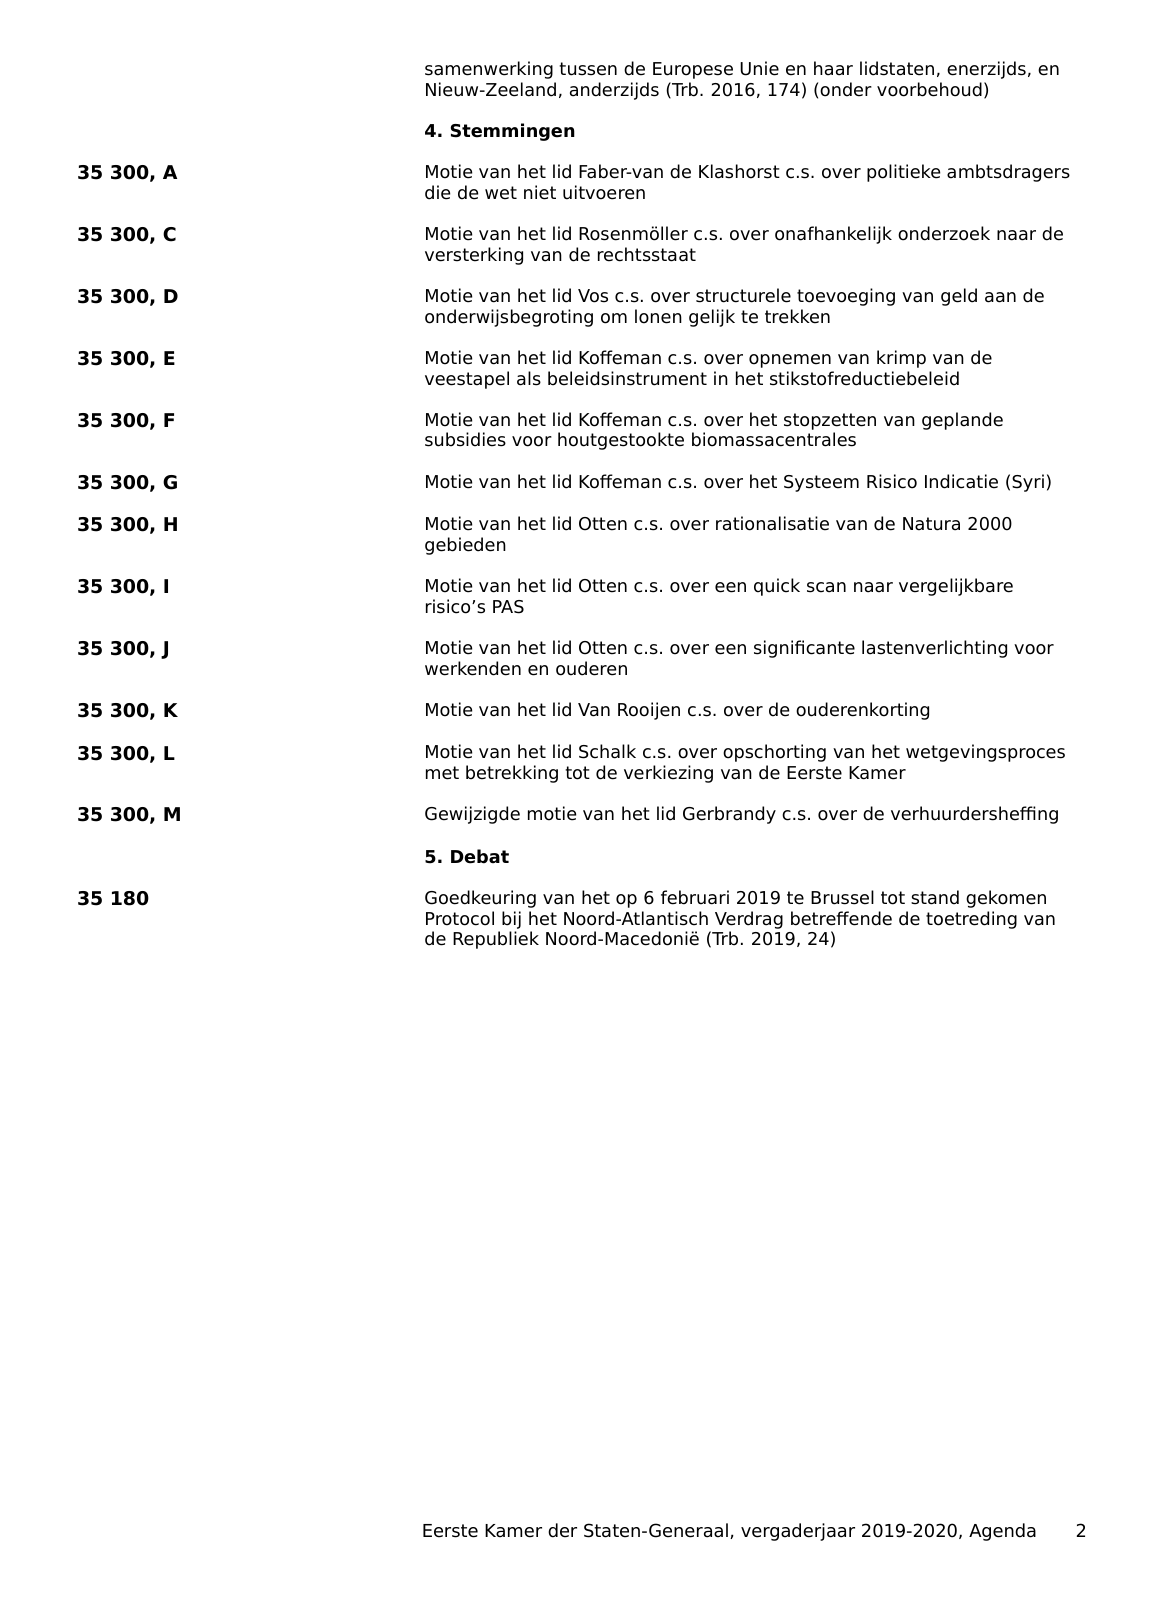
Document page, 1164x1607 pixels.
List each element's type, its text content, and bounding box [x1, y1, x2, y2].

table_cell [401, 617, 418, 638]
table_cell [77, 494, 401, 514]
table_cell 35 300, A [77, 162, 401, 203]
table_cell Motie van het lid Schalk c.s. over opschorting van het wetgevingsproces met betrekking tot de verkiezing van de Eerste Kamer [418, 743, 1087, 784]
table_cell [401, 743, 418, 784]
table_cell Motie van het lid Otten c.s. over rationalisatie van de Natura 2000 gebieden [418, 514, 1087, 555]
table_cell [418, 868, 1087, 888]
table_cell [77, 555, 401, 576]
table_cell Motie van het lid Faber-van de Klashorst c.s. over politieke ambtsdragers die de wet niet uitvoeren [418, 162, 1087, 203]
table_cell [77, 847, 401, 867]
table_cell [401, 722, 418, 742]
table_cell Motie van het lid Otten c.s. over een significante lastenverlichting voor werkenden en ouderen [418, 638, 1087, 679]
table_cell [401, 100, 418, 121]
table_cell [401, 162, 418, 203]
table_cell [77, 451, 401, 472]
table_cell [401, 204, 418, 224]
table_cell [418, 451, 1087, 472]
table_cell 35 300, F [77, 410, 401, 451]
table_cell [401, 576, 418, 617]
table_cell Gewijzigde motie van het lid Gerbrandy c.s. over de verhuurdersheffing [418, 804, 1087, 826]
table_cell [77, 327, 401, 348]
table_cell [77, 617, 401, 638]
table_cell [418, 784, 1087, 804]
table_cell Motie van het lid Vos c.s. over structurele toevoeging van geld aan de onderwijsbegroting om lonen gelijk te trekken [418, 286, 1087, 327]
table_cell 35 300, K [77, 700, 401, 722]
table_cell 35 300, M [77, 804, 401, 826]
table_cell 35 300, J [77, 638, 401, 679]
table_cell [418, 142, 1087, 162]
table_cell [401, 265, 418, 286]
table_cell [401, 700, 418, 722]
table_cell [401, 514, 418, 555]
table_cell Motie van het lid Otten c.s. over een quick scan naar vergelijkbare risico’s PAS [418, 576, 1087, 617]
table_cell [77, 59, 401, 100]
table_cell [401, 804, 418, 826]
table_cell [418, 100, 1087, 121]
table_cell Motie van het lid Rosenmöller c.s. over onafhankelijk onderzoek naar de versterking van de rechtsstaat [418, 224, 1087, 265]
table_cell 4. Stemmingen [418, 121, 1087, 142]
table_cell 35 300, C [77, 224, 401, 265]
table_cell [418, 826, 1087, 847]
table_cell 5. Debat [418, 847, 1087, 867]
table_cell [401, 142, 418, 162]
table_cell [77, 142, 401, 162]
table_cell Motie van het lid Koffeman c.s. over opnemen van krimp van de veestapel als beleidsinstrument in het stikstofreductiebeleid [418, 348, 1087, 389]
table_cell Motie van het lid Van Rooijen c.s. over de ouderenkorting [418, 700, 1087, 722]
table_cell [401, 224, 418, 265]
table_cell [401, 327, 418, 348]
table_cell 35 300, H [77, 514, 401, 555]
table_cell [401, 826, 418, 847]
table_cell 35 300, E [77, 348, 401, 389]
table_cell [401, 784, 418, 804]
table_cell [418, 617, 1087, 638]
table_cell [401, 472, 418, 493]
table_cell [418, 265, 1087, 286]
table_cell 35 300, G [77, 472, 401, 493]
table_cell [401, 679, 418, 700]
table_cell [77, 826, 401, 847]
table_cell 35 180 [77, 888, 401, 950]
table_cell [77, 722, 401, 742]
table_cell [401, 451, 418, 472]
table_cell Motie van het lid Koffeman c.s. over het Systeem Risico Indicatie (Syri) [418, 472, 1087, 493]
table_cell samenwerking tussen de Europese Unie en haar lidstaten, enerzijds, en Nieuw-Zeeland, anderzijds (Trb. 2016, 174) (onder voorbehoud) [418, 59, 1087, 100]
table_cell Motie van het lid Koffeman c.s. over het stopzetten van geplande subsidies voor houtgestookte biomassacentrales [418, 410, 1087, 451]
table_cell [77, 679, 401, 700]
table_cell [401, 888, 418, 950]
table_cell [401, 410, 418, 451]
table_cell [77, 389, 401, 410]
table_cell [401, 121, 418, 142]
table_cell [401, 847, 418, 867]
table_cell [401, 59, 418, 100]
table_cell [77, 784, 401, 804]
table_cell 35 300, D [77, 286, 401, 327]
table_cell [418, 494, 1087, 514]
table_cell [401, 389, 418, 410]
table_cell Goedkeuring van het op 6 februari 2019 te Brussel tot stand gekomen Protocol bij het Noord-Atlantisch Verdrag betreffende de toetreding van de Republiek Noord-Macedonië (Trb. 2019, 24) [418, 888, 1087, 950]
table_cell [418, 555, 1087, 576]
table_cell [401, 494, 418, 514]
table_cell [418, 722, 1087, 742]
table_cell 35 300, I [77, 576, 401, 617]
table_cell [77, 204, 401, 224]
table_cell [77, 121, 401, 142]
table_cell [418, 389, 1087, 410]
table_cell [77, 265, 401, 286]
table_cell [418, 327, 1087, 348]
table_cell [401, 638, 418, 679]
table_cell [401, 555, 418, 576]
table_cell [401, 868, 418, 888]
table_cell [77, 868, 401, 888]
table_cell [77, 100, 401, 121]
table_cell [418, 204, 1087, 224]
table_cell 35 300, L [77, 743, 401, 784]
table_cell [401, 348, 418, 389]
table_cell [418, 679, 1087, 700]
table_cell [401, 286, 418, 327]
